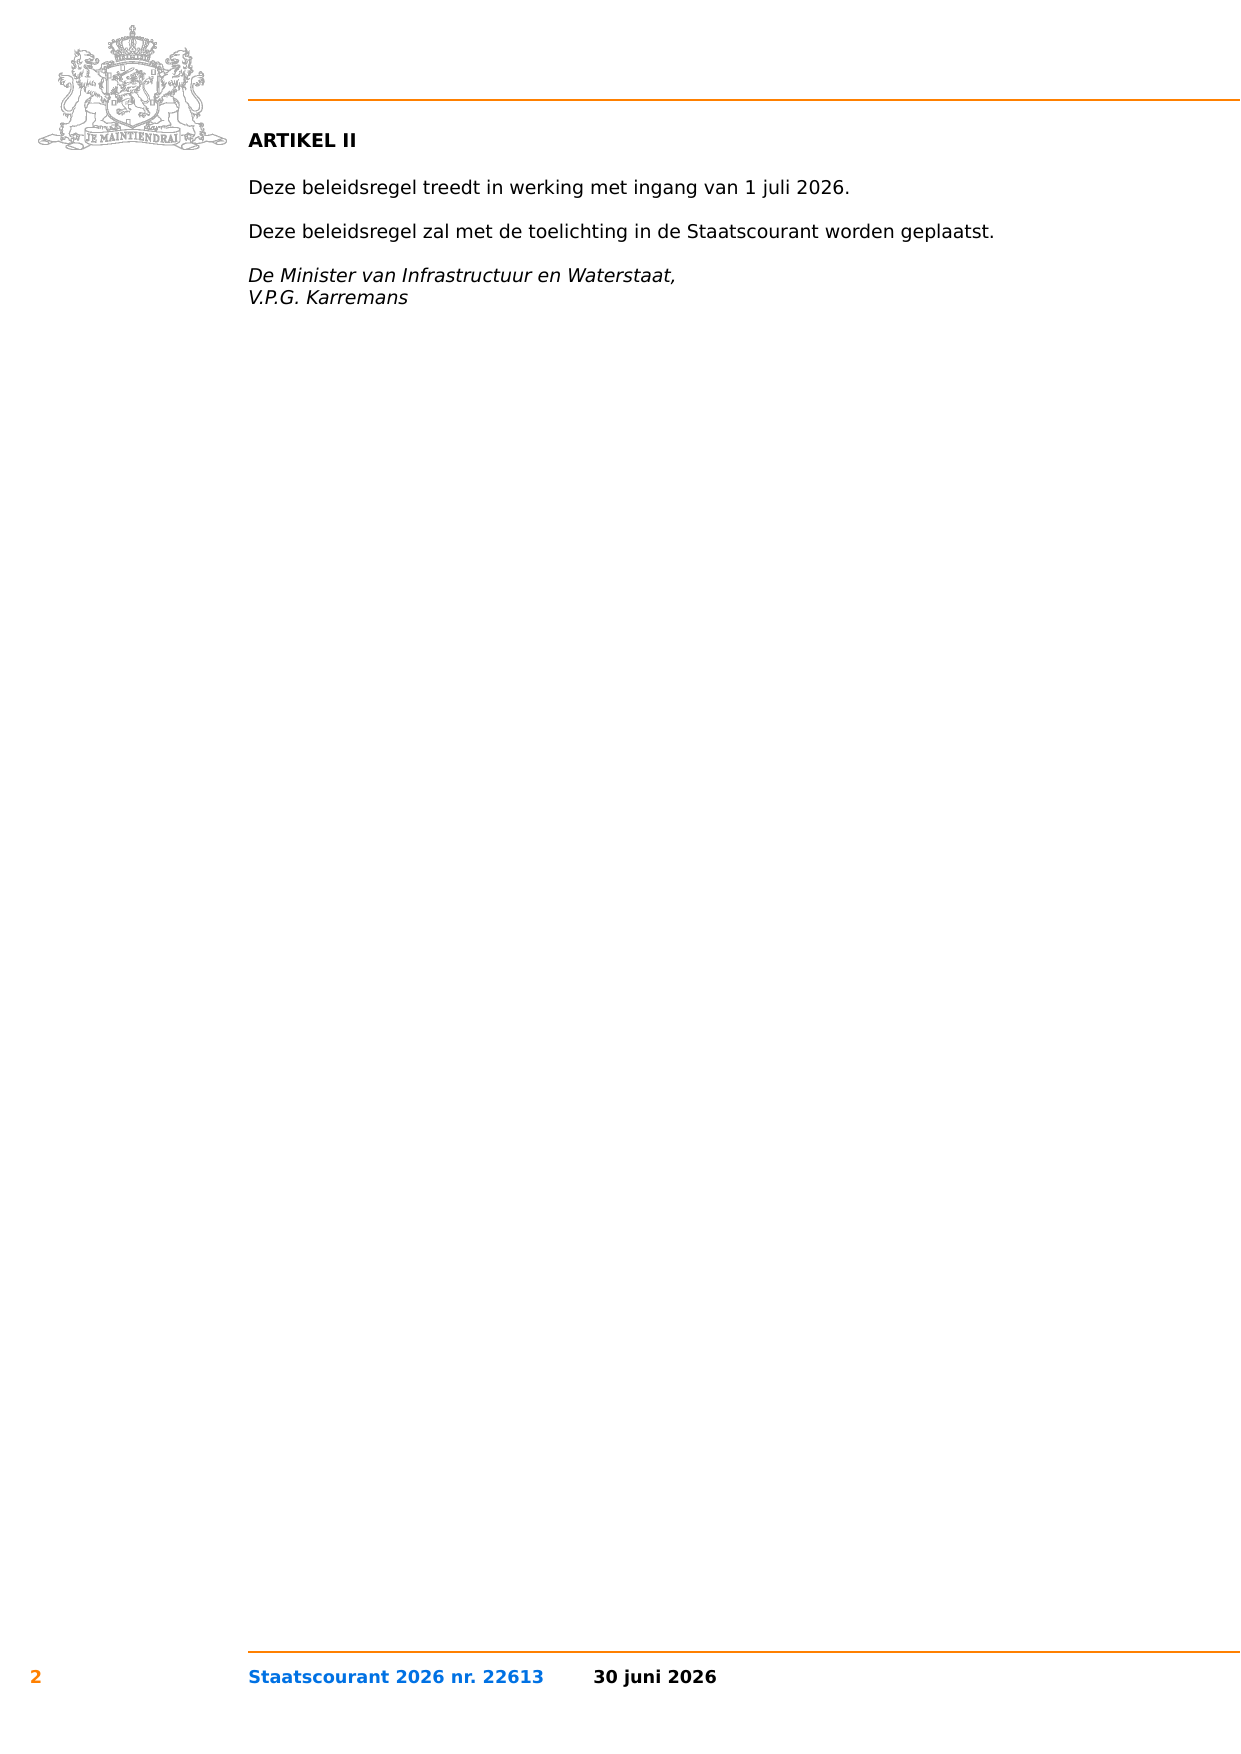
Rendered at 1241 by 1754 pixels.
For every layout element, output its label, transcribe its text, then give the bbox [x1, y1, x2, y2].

subtitle ARTIKEL II [248, 130, 1163, 152]
text De Minister van Infrastructuur en Waterstaat, V.P.G. Karremans [248, 264, 1163, 308]
picture [38, 25, 227, 150]
text Deze beleidsregel treedt in werking met ingang van 1 juli 2026. [248, 177, 1163, 199]
text Deze beleidsregel zal met de toelichting in de Staatscourant worden geplaatst. [248, 221, 1163, 243]
